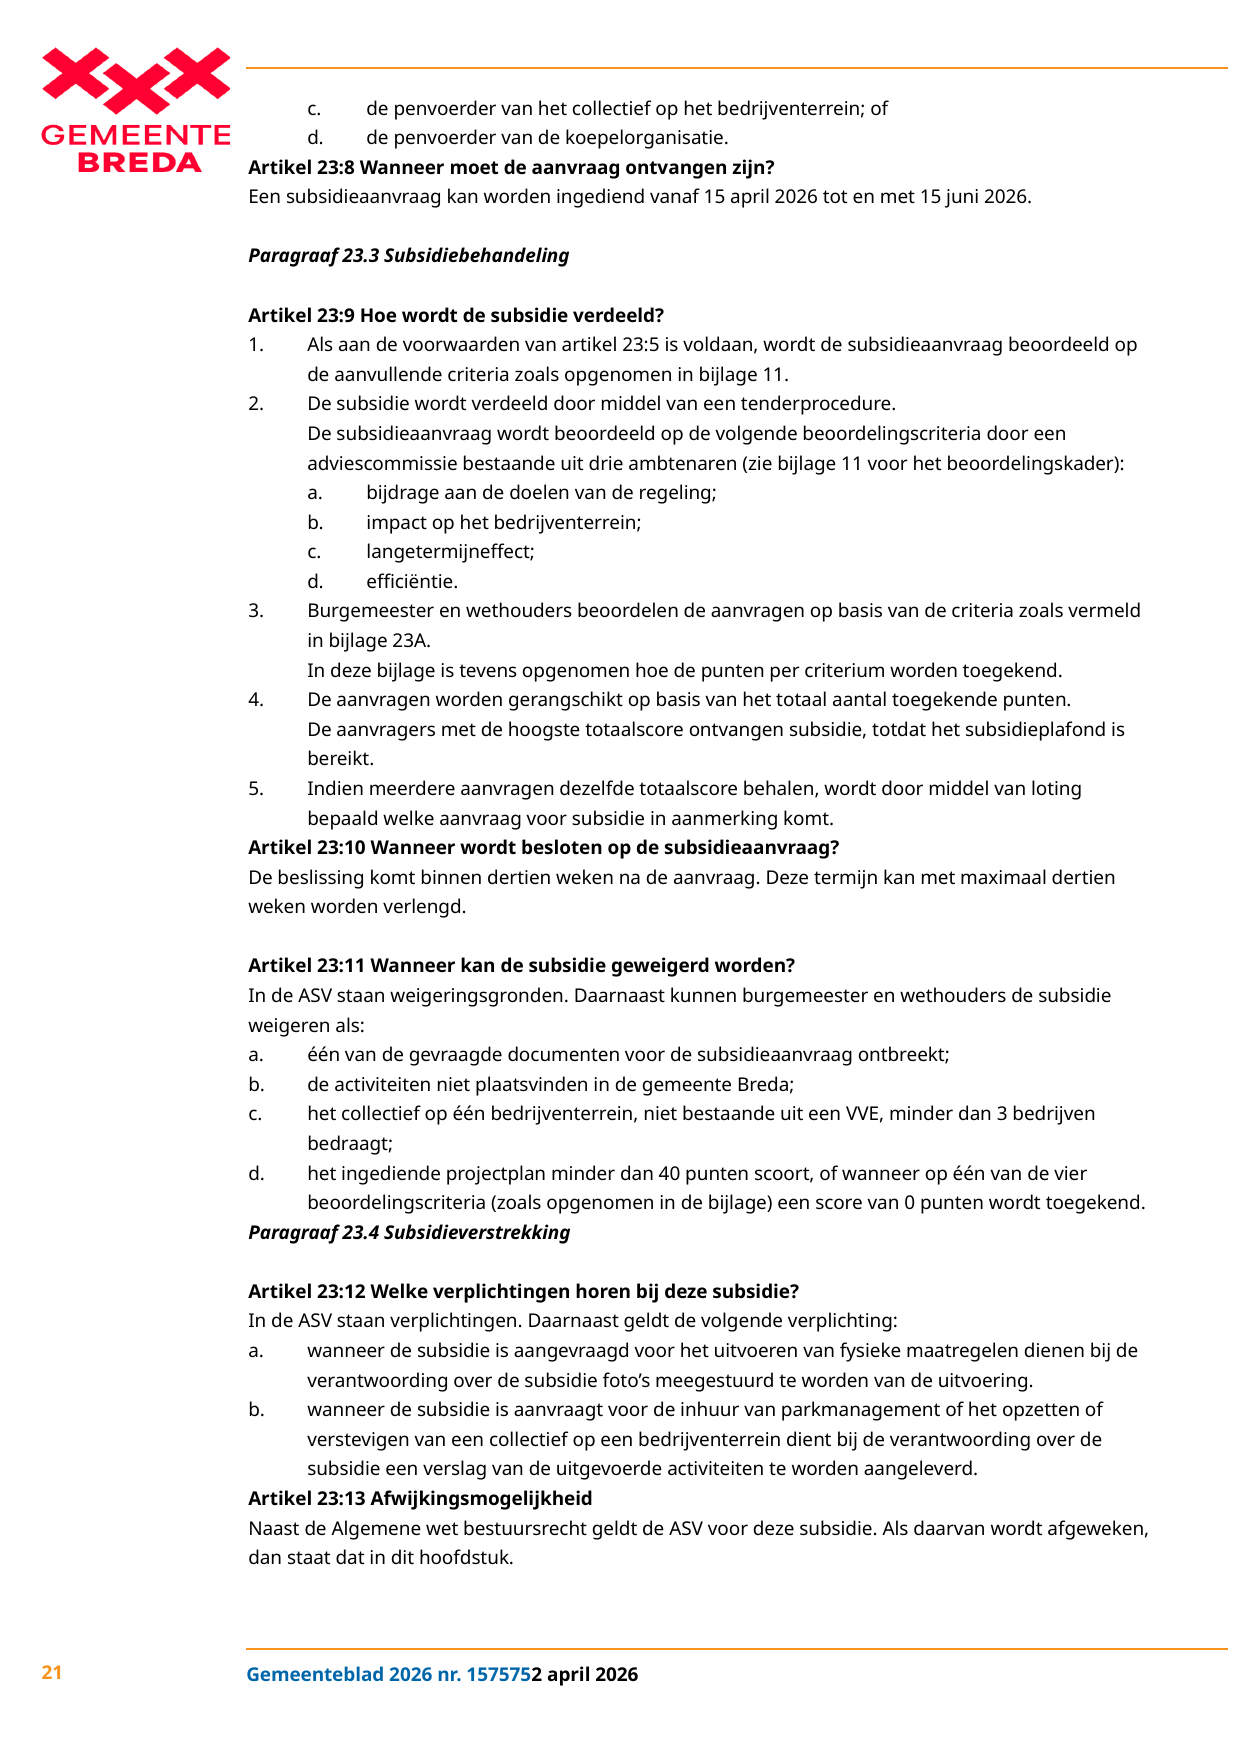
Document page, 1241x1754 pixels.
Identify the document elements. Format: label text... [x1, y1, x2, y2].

text Paragraaf 23.3 Subsidiebehandeling [248, 243, 1152, 268]
list De subsidieaanvraag wordt beoordeeld op de volgende beoordelingscriteria door een adviescommissie bestaande uit drie ambtenaren (zie bijlage 11 voor het beoordelingskader): [248, 420, 1152, 476]
text Artikel 23:12 Welke verplichtingen horen bij deze subsidie? [248, 1278, 1152, 1304]
list het ingediende projectplan minder dan 40 punten scoort, of wanneer op één van de vier beoordelingscriteria (zoals opgenomen in de bijlage) een score van 0 punten wordt toegekend. [248, 1160, 1152, 1215]
text Een subsidieaanvraag kan worden ingediend vanaf 15 april 2026 tot en met 15 juni 2026. [248, 183, 1152, 209]
text Artikel 23:9 Hoe wordt de subsidie verdeeld? [248, 302, 1152, 328]
list wanneer de subsidie is aangevraagd voor het uitvoeren van fysieke maatregelen dienen bij de verantwoording over de subsidie foto’s meegestuurd te worden van de uitvoering. [248, 1337, 1152, 1393]
list Indien meerdere aanvragen dezelfde totaalscore behalen, wordt door middel van loting bepaald welke aanvraag voor subsidie in aanmerking komt. [248, 775, 1152, 831]
list Als aan de voorwaarden van artikel 23:5 is voldaan, wordt de subsidieaanvraag beoordeeld op de aanvullende criteria zoals opgenomen in bijlage 11. [248, 331, 1152, 387]
text De beslissing komt binnen dertien weken na de aanvraag. Deze termijn kan met maximaal dertien weken worden verlengd. [248, 864, 1152, 919]
text Artikel 23:11 Wanneer kan de subsidie geweigerd worden? [248, 953, 1152, 978]
list de penvoerder van het collectief op het bedrijventerrein; of [307, 95, 1152, 121]
list wanneer de subsidie is aanvraagt voor de inhuur van parkmanagement of het opzetten of verstevigen van een collectief op een bedrijventerrein dient bij de verantwoording over de subsidie een verslag van de uitgevoerde activiteiten te worden aangeleverd. [248, 1396, 1152, 1481]
list de activiteiten niet plaatsvinden in de gemeente Breda; [248, 1071, 1152, 1097]
list De subsidie wordt verdeeld door middel van een tenderprocedure. [248, 391, 1152, 416]
text Paragraaf 23.4 Subsidieverstrekking [248, 1219, 1152, 1245]
list De aanvragers met de hoogste totaalscore ontvangen subsidie, totdat het subsidieplafond is bereikt. [248, 716, 1152, 771]
list één van de gevraagde documenten voor de subsidieaanvraag ontbreekt; [248, 1041, 1152, 1067]
text In de ASV staan verplichtingen. Daarnaast geldt de volgende verplichting: [248, 1308, 1152, 1333]
picture [41, 47, 231, 172]
list De aanvragen worden gerangschikt op basis van het totaal aantal toegekende punten. [248, 686, 1152, 712]
list de penvoerder van de koepelorganisatie. [307, 124, 1152, 150]
list het collectief op één bedrijventerrein, niet bestaande uit een VVE, minder dan 3 bedrijven bedraagt; [248, 1101, 1152, 1156]
list efficiëntie. [307, 568, 1152, 594]
list Burgemeester en wethouders beoordelen de aanvragen op basis van de criteria zoals vermeld in bijlage 23A. [248, 598, 1152, 653]
list bijdrage aan de doelen van de regeling; [307, 479, 1152, 505]
list langetermijneffect; [307, 538, 1152, 564]
list impact op het bedrijventerrein; [307, 509, 1152, 535]
text In de ASV staan weigeringsgronden. Daarnaast kunnen burgemeester en wethouders de subsidie weigeren als: [248, 982, 1152, 1038]
text Artikel 23:10 Wanneer wordt besloten op de subsidieaanvraag? [248, 834, 1152, 860]
text Artikel 23:13 Afwijkingsmogelijkheid [248, 1485, 1152, 1511]
text Artikel 23:8 Wanneer moet de aanvraag ontvangen zijn? [248, 154, 1152, 180]
text Naast de Algemene wet bestuursrecht geldt de ASV voor deze subsidie. Als daarvan wordt afgeweken, dan staat dat in dit hoofdstuk. [248, 1515, 1152, 1570]
list In deze bijlage is tevens opgenomen hoe de punten per criterium worden toegekend. [248, 657, 1152, 683]
